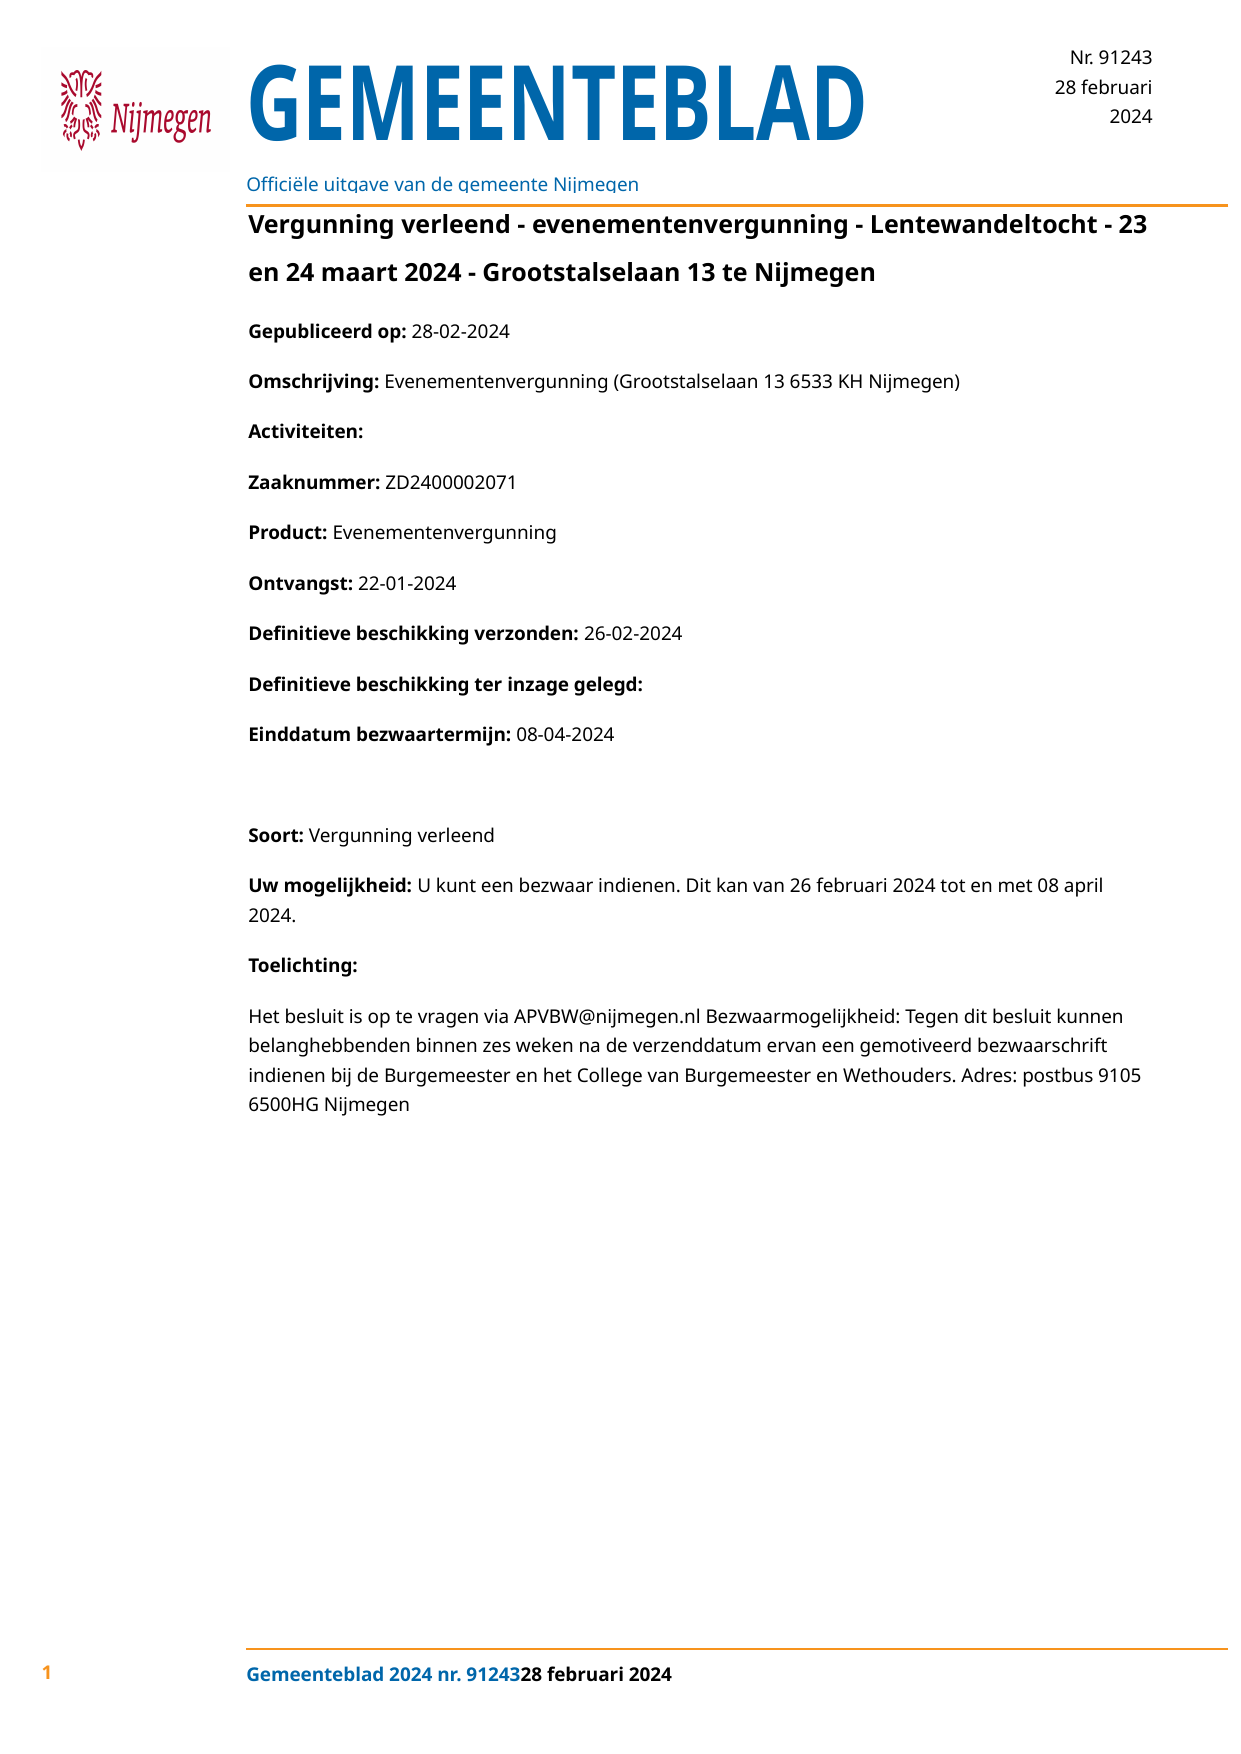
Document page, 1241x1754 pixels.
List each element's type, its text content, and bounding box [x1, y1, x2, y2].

text Uw mogelijkheid: U kunt een bezwaar indienen. Dit kan van 26 februari 2024 tot en met 08 april 2024. [248, 872, 1152, 928]
text Het besluit is op te vragen via APVBW@nijmegen.nl Bezwaarmogelijkheid: Tegen dit besluit kunnen belanghebbenden binnen zes weken na de verzenddatum ervan een gemotiveerd bezwaarschrift indienen bij de Burgemeester en het College van Burgemeester en Wethouders. Adres: postbus 9105 6500HG Nijmegen [248, 1003, 1152, 1117]
text Zaaknummer: ZD2400002071 [248, 469, 1152, 495]
text Definitieve beschikking ter inzage gelegd: [248, 671, 1152, 697]
text Definitieve beschikking verzonden: 26-02-2024 [248, 620, 1152, 646]
text Ontvangst: 22-01-2024 [248, 570, 1152, 596]
picture [41, 47, 231, 172]
text Toelichting: [248, 952, 1152, 978]
text Vergunning verleend - evenementenvergunning - Lentewandeltocht - 23 en 24 maart 2024 - Grootstalselaan 13 te Nijmegen [248, 207, 1152, 288]
text Activiteiten: [248, 419, 1152, 444]
text Soort: Vergunning verleend [248, 822, 1152, 848]
text Omschrijving: Evenementenvergunning (Grootstalselaan 13 6533 KH Nijmegen) [248, 368, 1152, 394]
text Gepubliceerd op: 28-02-2024 [248, 318, 1152, 344]
text Einddatum bezwaartermijn: 08-04-2024 [248, 721, 1152, 747]
text Product: Evenementenvergunning [248, 519, 1152, 545]
